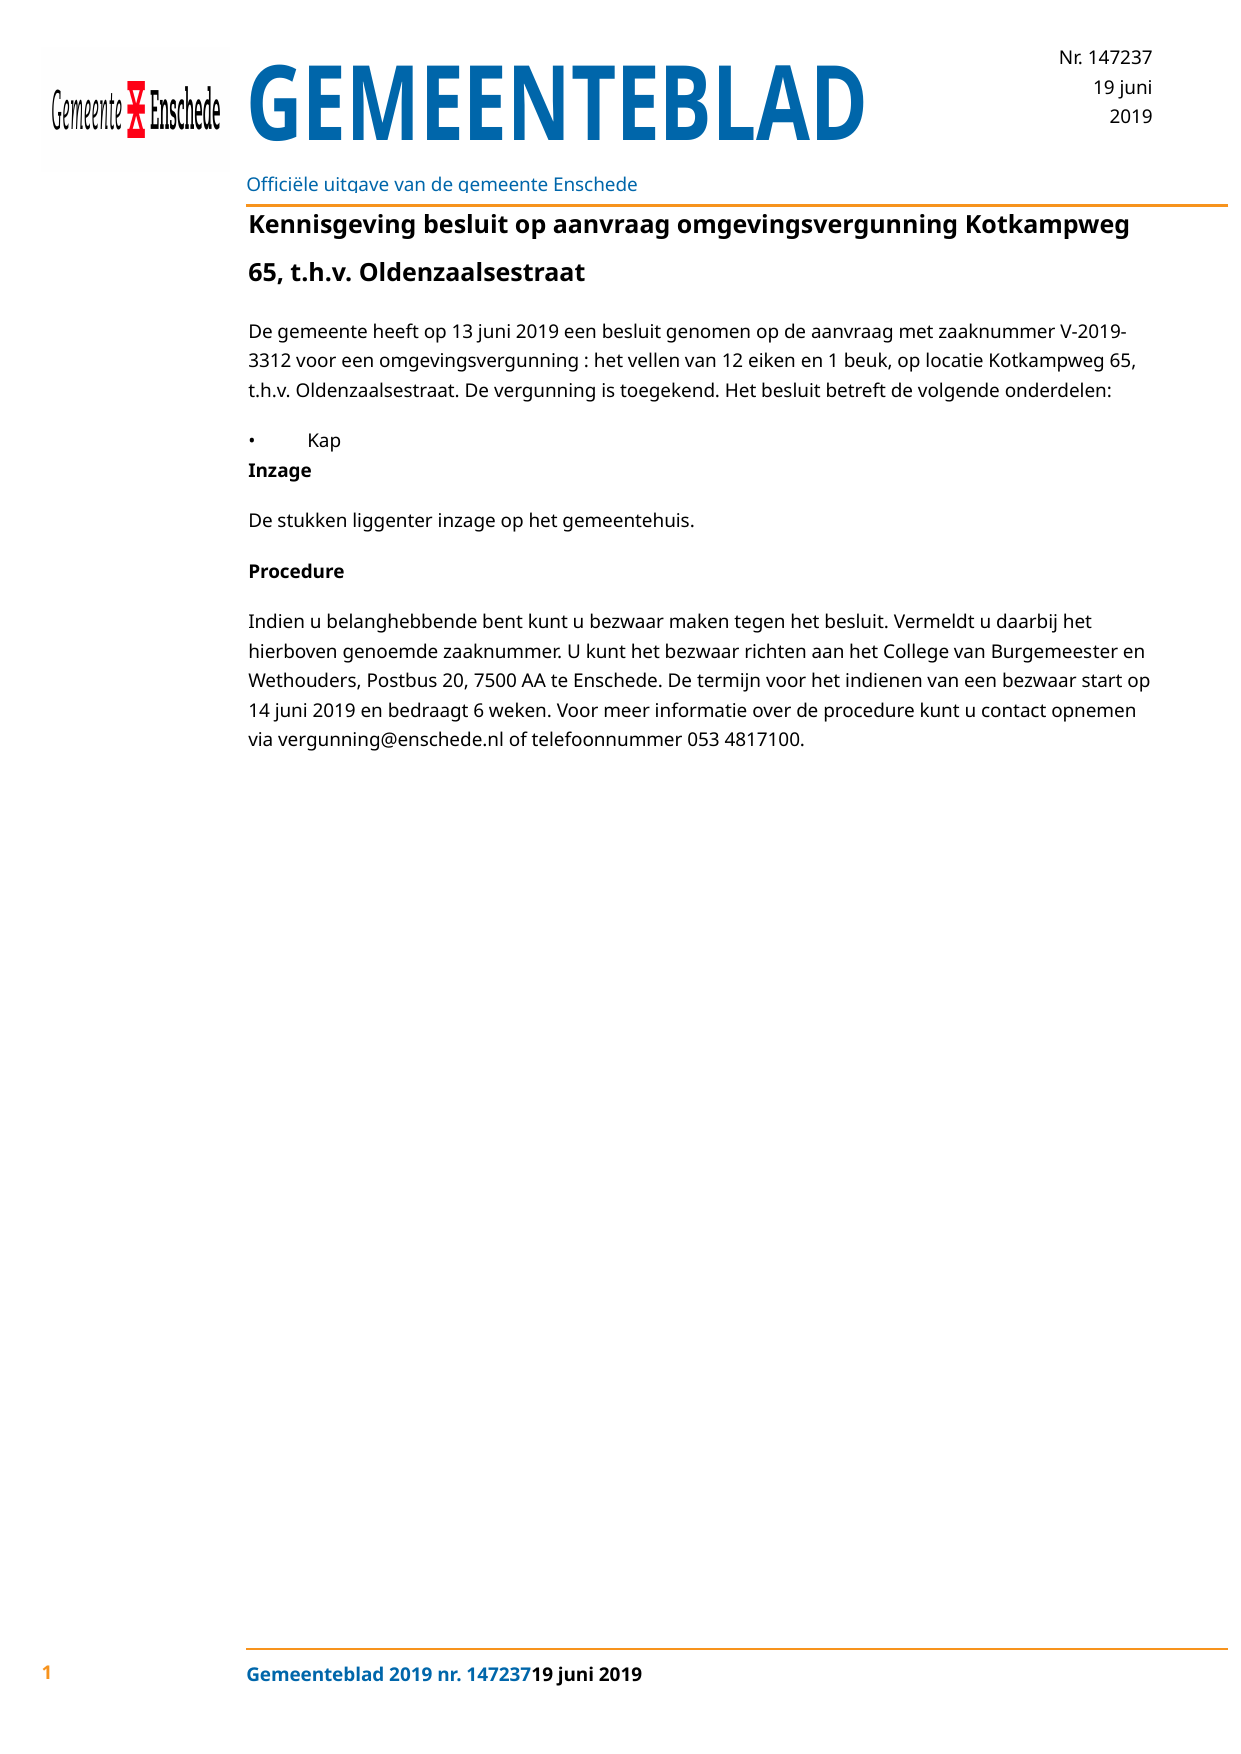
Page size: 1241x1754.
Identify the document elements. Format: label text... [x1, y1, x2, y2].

text Inzage [248, 457, 1152, 483]
text Indien u belanghebbende bent kunt u bezwaar maken tegen het besluit. Vermeldt u daarbij het hierboven genoemde zaaknummer. U kunt het bezwaar richten aan het College van Burgemees­ter en Wethouders, Postbus 20, 7500 AA te Enschede. De termijn voor het indienen van een bezwaar start op 14 juni 2019 en bedraagt 6 weken. Voor meer informatie over de procedure kunt u contact opnemen via vergunning@enschede.nl of telefoonnummer 053 4817100. [248, 608, 1152, 752]
text Kennisgeving besluit op aanvraag omgevingsvergunning Kotkampweg 65, t.h.v. Oldenzaalsestraat [248, 207, 1152, 288]
picture [41, 47, 231, 172]
list Kap [248, 427, 1152, 453]
text Procedure [248, 558, 1152, 584]
text De gemeente heeft op 13 juni 2019 een besluit genomen op de aanvraag met zaaknummer V-2019-3312 voor een omgevingsvergunning : het vellen van 12 eiken en 1 beuk, op locatie Kotkampweg 65, t.h.v. Oldenzaalsestraat. De vergunning is toegekend. Het besluit betreft de volgende onderdelen: [248, 318, 1152, 403]
text De stukken liggenter inzage op het gemeentehuis. [248, 507, 1152, 533]
